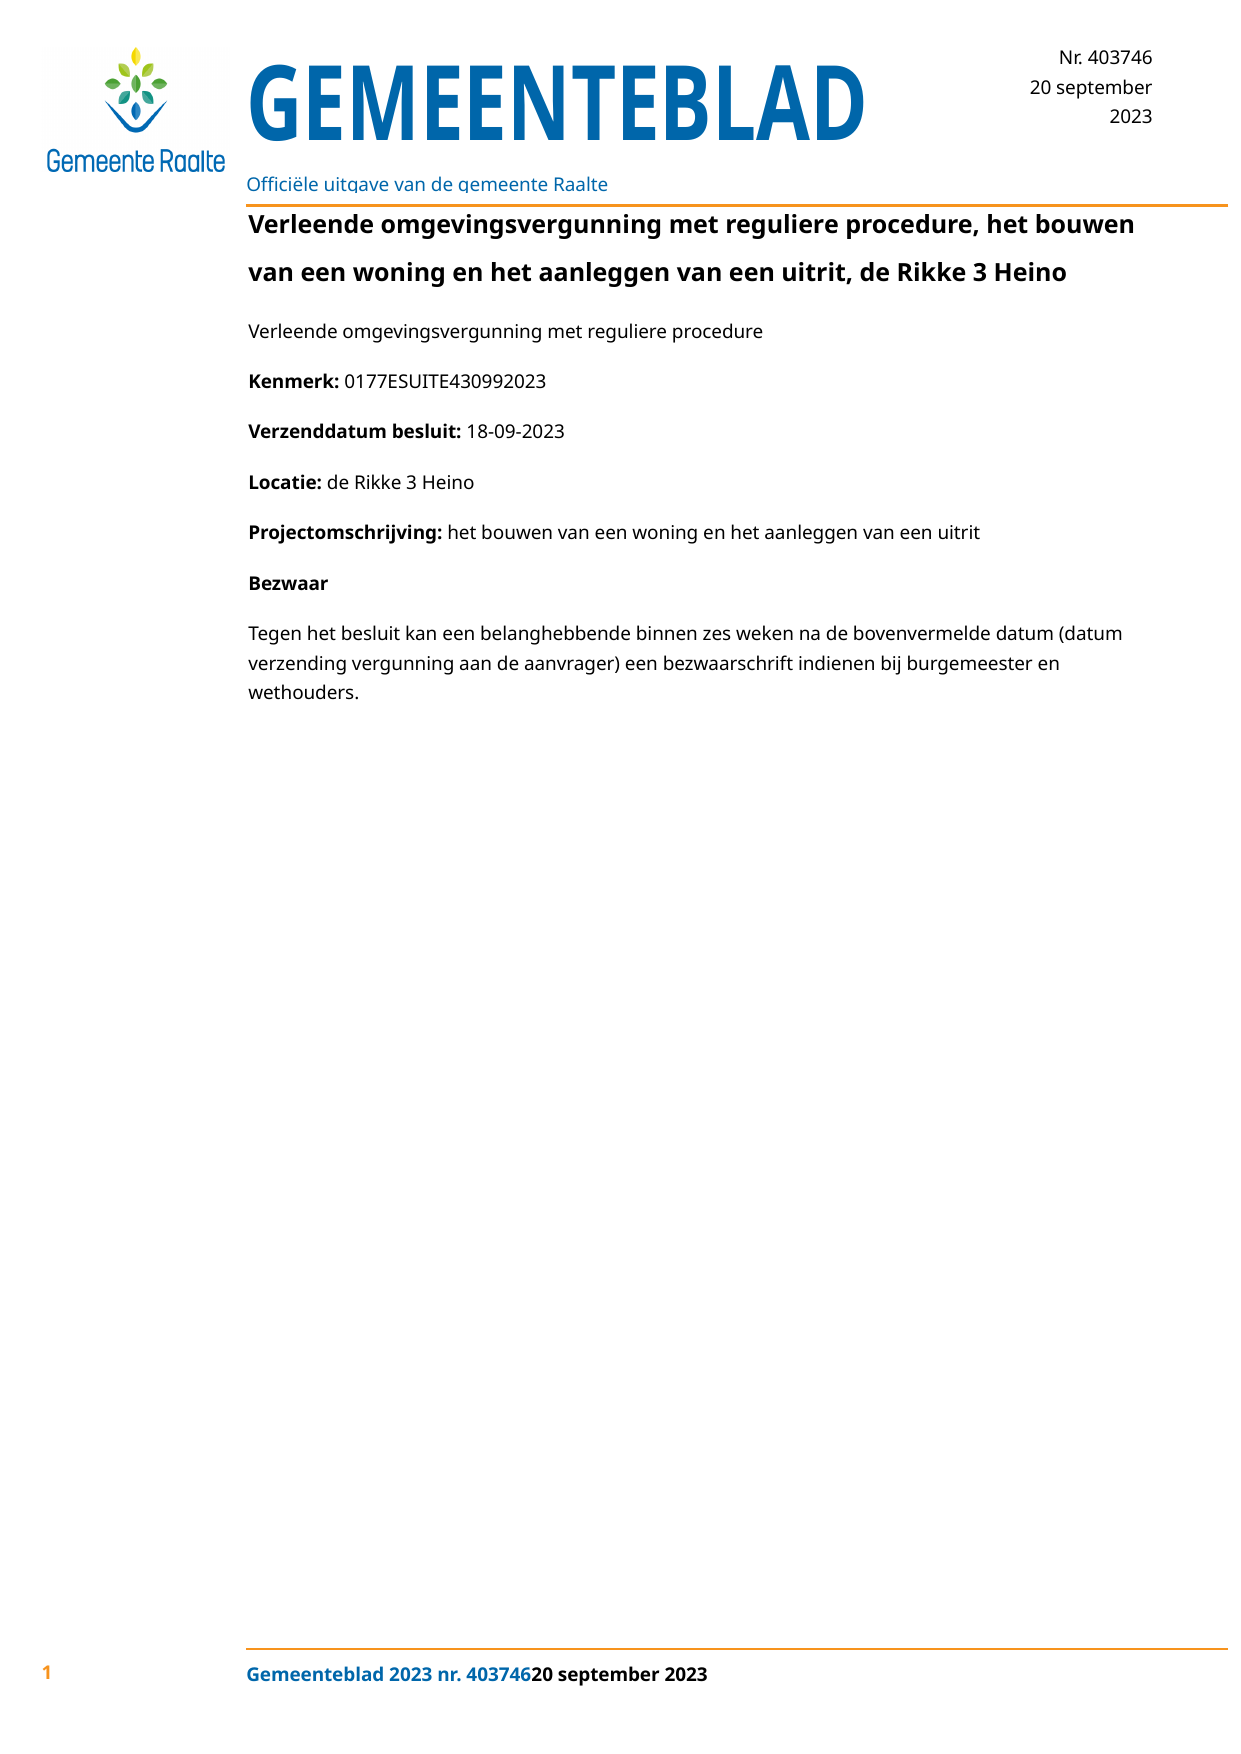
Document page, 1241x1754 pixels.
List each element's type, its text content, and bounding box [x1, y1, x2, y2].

text Projectomschrijving: het bouwen van een woning en het aanleggen van een uitrit [248, 519, 1152, 545]
text Verleende omgevingsvergunning met reguliere procedure [248, 318, 1152, 344]
text Tegen het besluit kan een belanghebbende binnen zes weken na de bovenvermelde datum (datum verzending vergunning aan de aanvrager) een bezwaarschrift indienen bij burgemeester en wethouders. [248, 620, 1152, 705]
text Bezwaar [248, 570, 1152, 596]
text Kenmerk: 0177ESUITE430992023 [248, 368, 1152, 394]
text Locatie: de Rikke 3 Heino [248, 469, 1152, 495]
picture [41, 47, 231, 172]
text Verleende omgevingsvergunning met reguliere procedure, het bouwen van een woning en het aanleggen van een uitrit, de Rikke 3 Heino [248, 207, 1152, 288]
text Verzenddatum besluit: 18-09-2023 [248, 419, 1152, 444]
